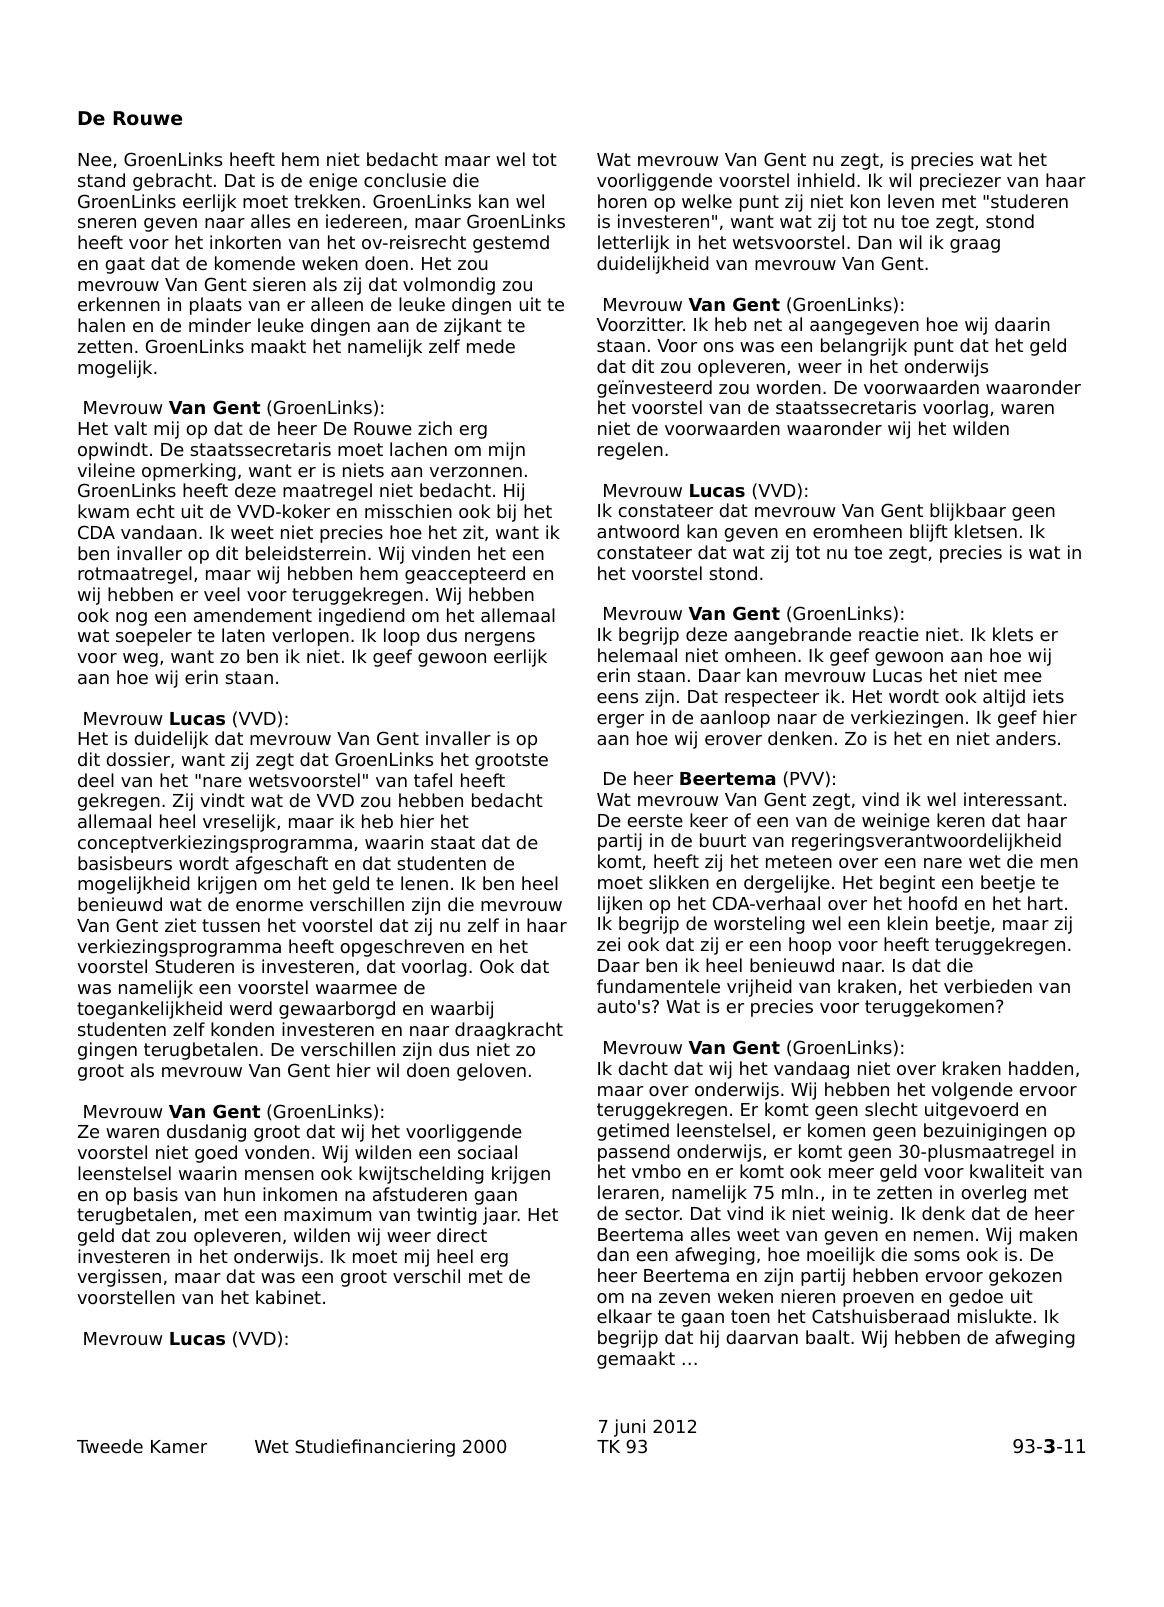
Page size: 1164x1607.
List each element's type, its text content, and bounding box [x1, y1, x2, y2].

text Voorzitter. Ik heb net al aangegeven hoe wij daarin staan. Voor ons was een belangrijk punt dat het geld dat dit zou opleveren, weer in het onderwijs geïnvesteerd zou worden. De voorwaarden waaronder het voorstel van de staatssecretaris voorlag, waren niet de voorwaarden waaronder wij het wilden regelen. [596, 315, 1087, 460]
text Het is duidelijk dat mevrouw Van Gent invaller is op dit dossier, want zij zegt dat GroenLinks het grootste deel van het "nare wetsvoorstel" van tafel heeft gekregen. Zij vindt wat de VVD zou hebben bedacht allemaal heel vreselijk, maar ik heb hier het conceptverkiezingsprogramma, waarin staat dat de basisbeurs wordt afgeschaft en dat studenten de mogelijkheid krijgen om het geld te lenen. Ik ben heel benieuwd wat de enorme verschillen zijn die mevrouw Van Gent ziet tussen het voorstel dat zij nu zelf in haar verkiezingsprogramma heeft opgeschreven en het voorstel Studeren is investeren, dat voorlag. Ook dat was namelijk een voorstel waarmee de toegankelijkheid werd gewaarborgd en waarbij studenten zelf konden investeren en naar draagkracht gingen terugbetalen. De verschillen zijn dus niet zo groot als mevrouw Van Gent hier wil doen geloven. [77, 729, 567, 1082]
text Mevrouw Lucas (VVD): [596, 480, 1087, 501]
text Ik begrijp deze aangebrande reactie niet. Ik klets er helemaal niet omheen. Ik geef gewoon aan hoe wij erin staan. Daar kan mevrouw Lucas het niet mee eens zijn. Dat respecteer ik. Het wordt ook altijd iets erger in de aanloop naar de verkiezingen. Ik geef hier aan hoe wij erover denken. Zo is het en niet anders. [596, 625, 1087, 749]
text Wat mevrouw Van Gent nu zegt, is precies wat het voorliggende voorstel inhield. Ik wil preciezer van haar horen op welke punt zij niet kon leven met "studeren is investeren", want wat zij tot nu toe zegt, stond letterlijk in het wetsvoorstel. Dan wil ik graag duidelijkheid van mevrouw Van Gent. [596, 150, 1087, 274]
text De heer Beertema (PVV): [596, 769, 1087, 790]
text Mevrouw Lucas (VVD): [77, 708, 567, 729]
text Mevrouw Lucas (VVD): [77, 1329, 567, 1349]
text Mevrouw Van Gent (GroenLinks): [596, 1038, 1087, 1059]
text Mevrouw Van Gent (GroenLinks): [77, 398, 567, 419]
text Mevrouw Van Gent (GroenLinks): [596, 604, 1087, 625]
text Ik dacht dat wij het vandaag niet over kraken hadden, maar over onderwijs. Wij hebben het volgende ervoor teruggekregen. Er komt geen slecht uitgevoerd en getimed leenstelsel, er komen geen bezuinigingen op passend onderwijs, er komt geen 30-plusmaatregel in het vmbo en er komt ook meer geld voor kwaliteit van leraren, namelijk 75 mln., in te zetten in overleg met de sector. Dat vind ik niet weinig. Ik denk dat de heer Beertema alles weet van geven en nemen. Wij maken dan een afweging, hoe moeilijk die soms ook is. De heer Beertema en zijn partij hebben ervoor gekozen om na zeven weken nieren proeven en gedoe uit elkaar te gaan toen het Catshuisberaad mislukte. Ik begrijp dat hij daarvan baalt. Wij hebben de afweging gemaakt … [596, 1059, 1087, 1369]
text Wat mevrouw Van Gent zegt, vind ik wel interessant. De eerste keer of een van de weinige keren dat haar partij in de buurt van regeringsverantwoordelijkheid komt, heeft zij het meteen over een nare wet die men moet slikken en dergelijke. Het begint een beetje te lijken op het CDA-verhaal over het hoofd en het hart. Ik begrijp de worsteling wel een klein beetje, maar zij zei ook dat zij er een hoop voor heeft teruggekregen. Daar ben ik heel benieuwd naar. Is dat die fundamentele vrijheid van kraken, het verbieden van auto's? Wat is er precies voor teruggekomen? [596, 790, 1087, 1018]
text Ik constateer dat mevrouw Van Gent blijkbaar geen antwoord kan geven en eromheen blijft kletsen. Ik constateer dat wat zij tot nu toe zegt, precies is wat in het voorstel stond. [596, 501, 1087, 584]
text Mevrouw Van Gent (GroenLinks): [77, 1102, 567, 1122]
text Mevrouw Van Gent (GroenLinks): [596, 294, 1087, 315]
text Nee, GroenLinks heeft hem niet bedacht maar wel tot stand gebracht. Dat is de enige conclusie die GroenLinks eerlijk moet trekken. GroenLinks kan wel sneren geven naar alles en iedereen, maar GroenLinks heeft voor het inkorten van het ov-reisrecht gestemd en gaat dat de komende weken doen. Het zou mevrouw Van Gent sieren als zij dat volmondig zou erkennen in plaats van er alleen de leuke dingen uit te halen en de minder leuke dingen aan de zijkant te zetten. GroenLinks maakt het namelijk zelf mede mogelijk. [77, 150, 567, 378]
text Ze waren dusdanig groot dat wij het voorliggende voorstel niet goed vonden. Wij wilden een sociaal leenstelsel waarin mensen ook kwijtschelding krijgen en op basis van hun inkomen na afstuderen gaan terugbetalen, met een maximum van twintig jaar. Het geld dat zou opleveren, wilden wij weer direct investeren in het onderwijs. Ik moet mij heel erg vergissen, maar dat was een groot verschil met de voorstellen van het kabinet. [77, 1122, 567, 1309]
text Het valt mij op dat de heer De Rouwe zich erg opwindt. De staatssecretaris moet lachen om mijn vileine opmerking, want er is niets aan verzonnen. GroenLinks heeft deze maatregel niet bedacht. Hij kwam echt uit de VVD-koker en misschien ook bij het CDA vandaan. Ik weet niet precies hoe het zit, want ik ben invaller op dit beleidsterrein. Wij vinden het een rotmaatregel, maar wij hebben hem geaccepteerd en wij hebben er veel voor teruggekregen. Wij hebben ook nog een amendement ingediend om het allemaal wat soepeler te laten verlopen. Ik loop dus nergens voor weg, want zo ben ik niet. Ik geef gewoon eerlijk aan hoe wij erin staan. [77, 419, 567, 688]
